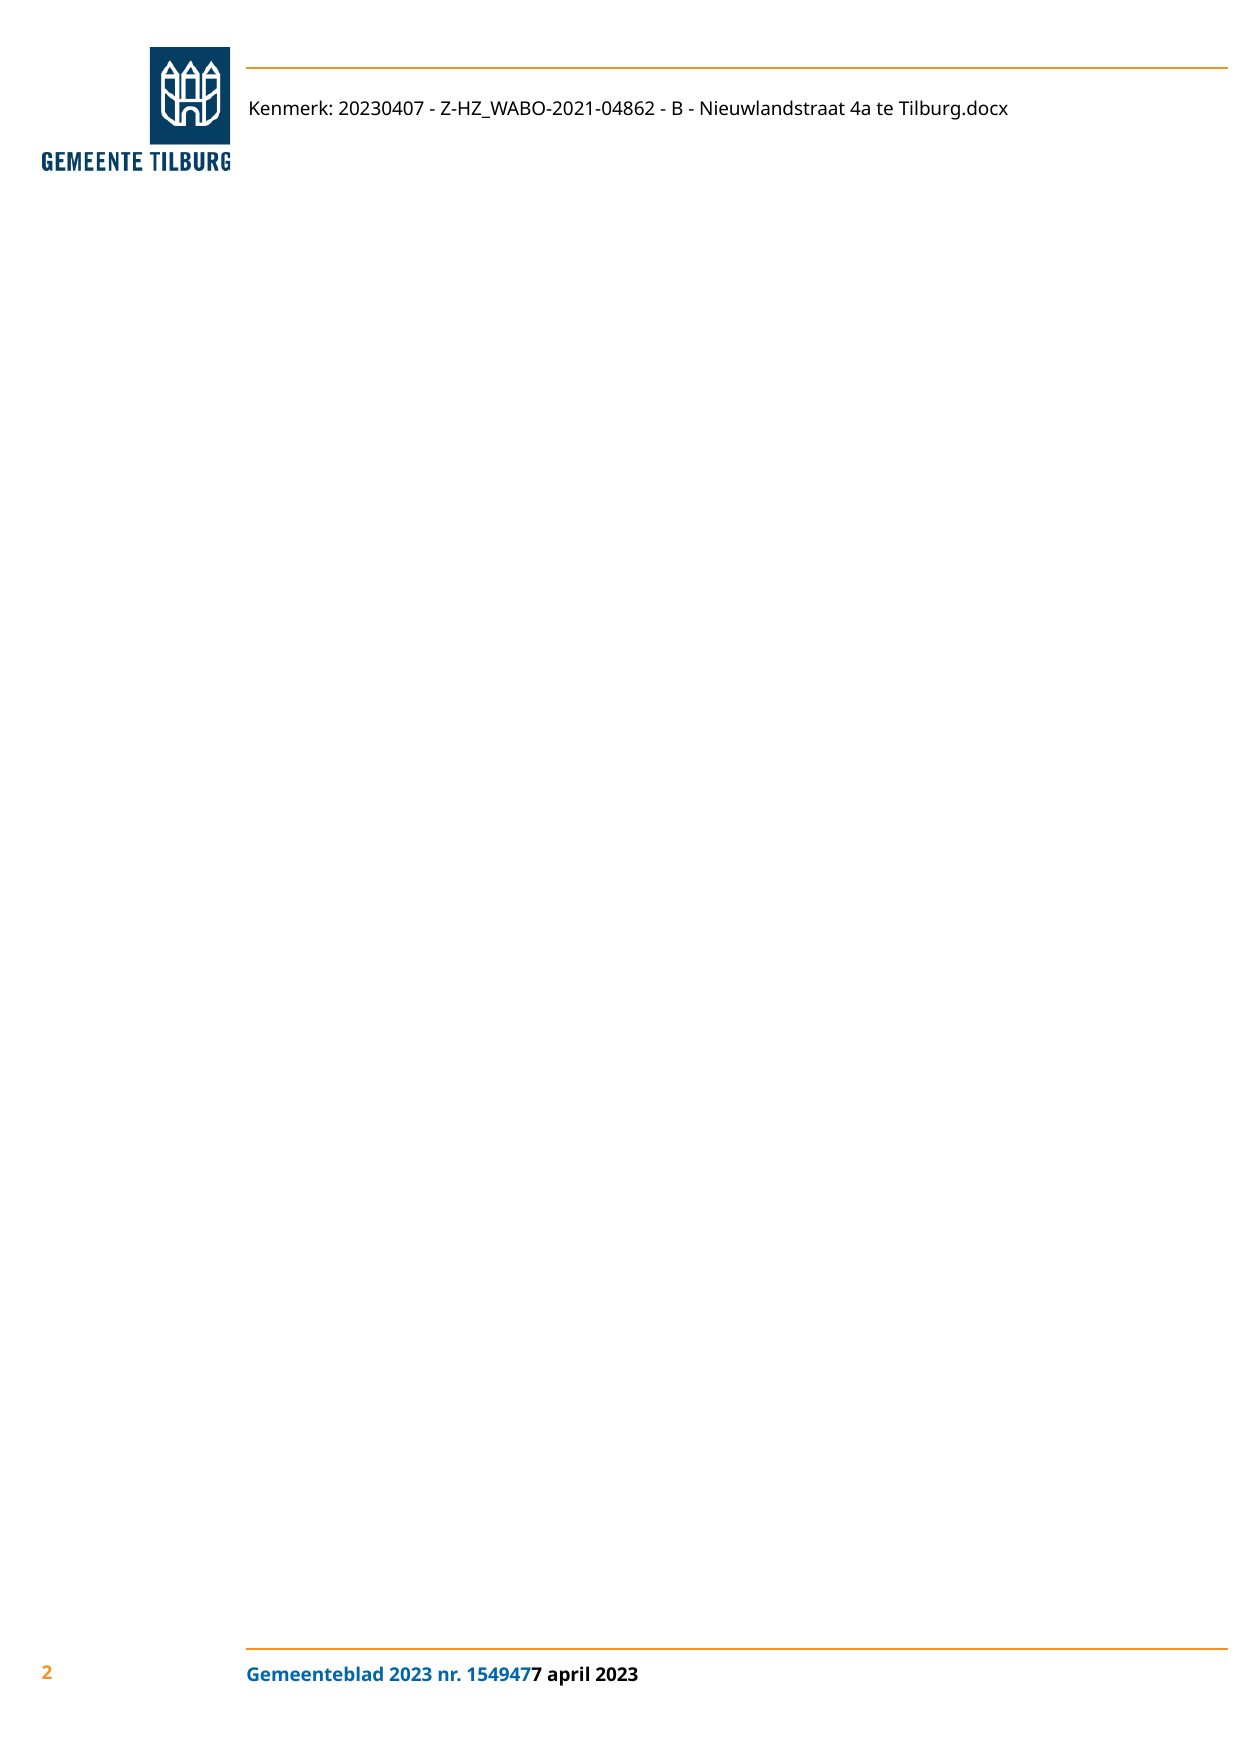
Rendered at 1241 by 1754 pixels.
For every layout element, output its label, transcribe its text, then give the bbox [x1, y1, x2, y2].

text Kenmerk: 20230407 - Z-HZ_WABO-2021-04862 - B - Nieuwlandstraat 4a te Tilburg.docx [248, 95, 1152, 121]
picture [41, 47, 231, 172]
